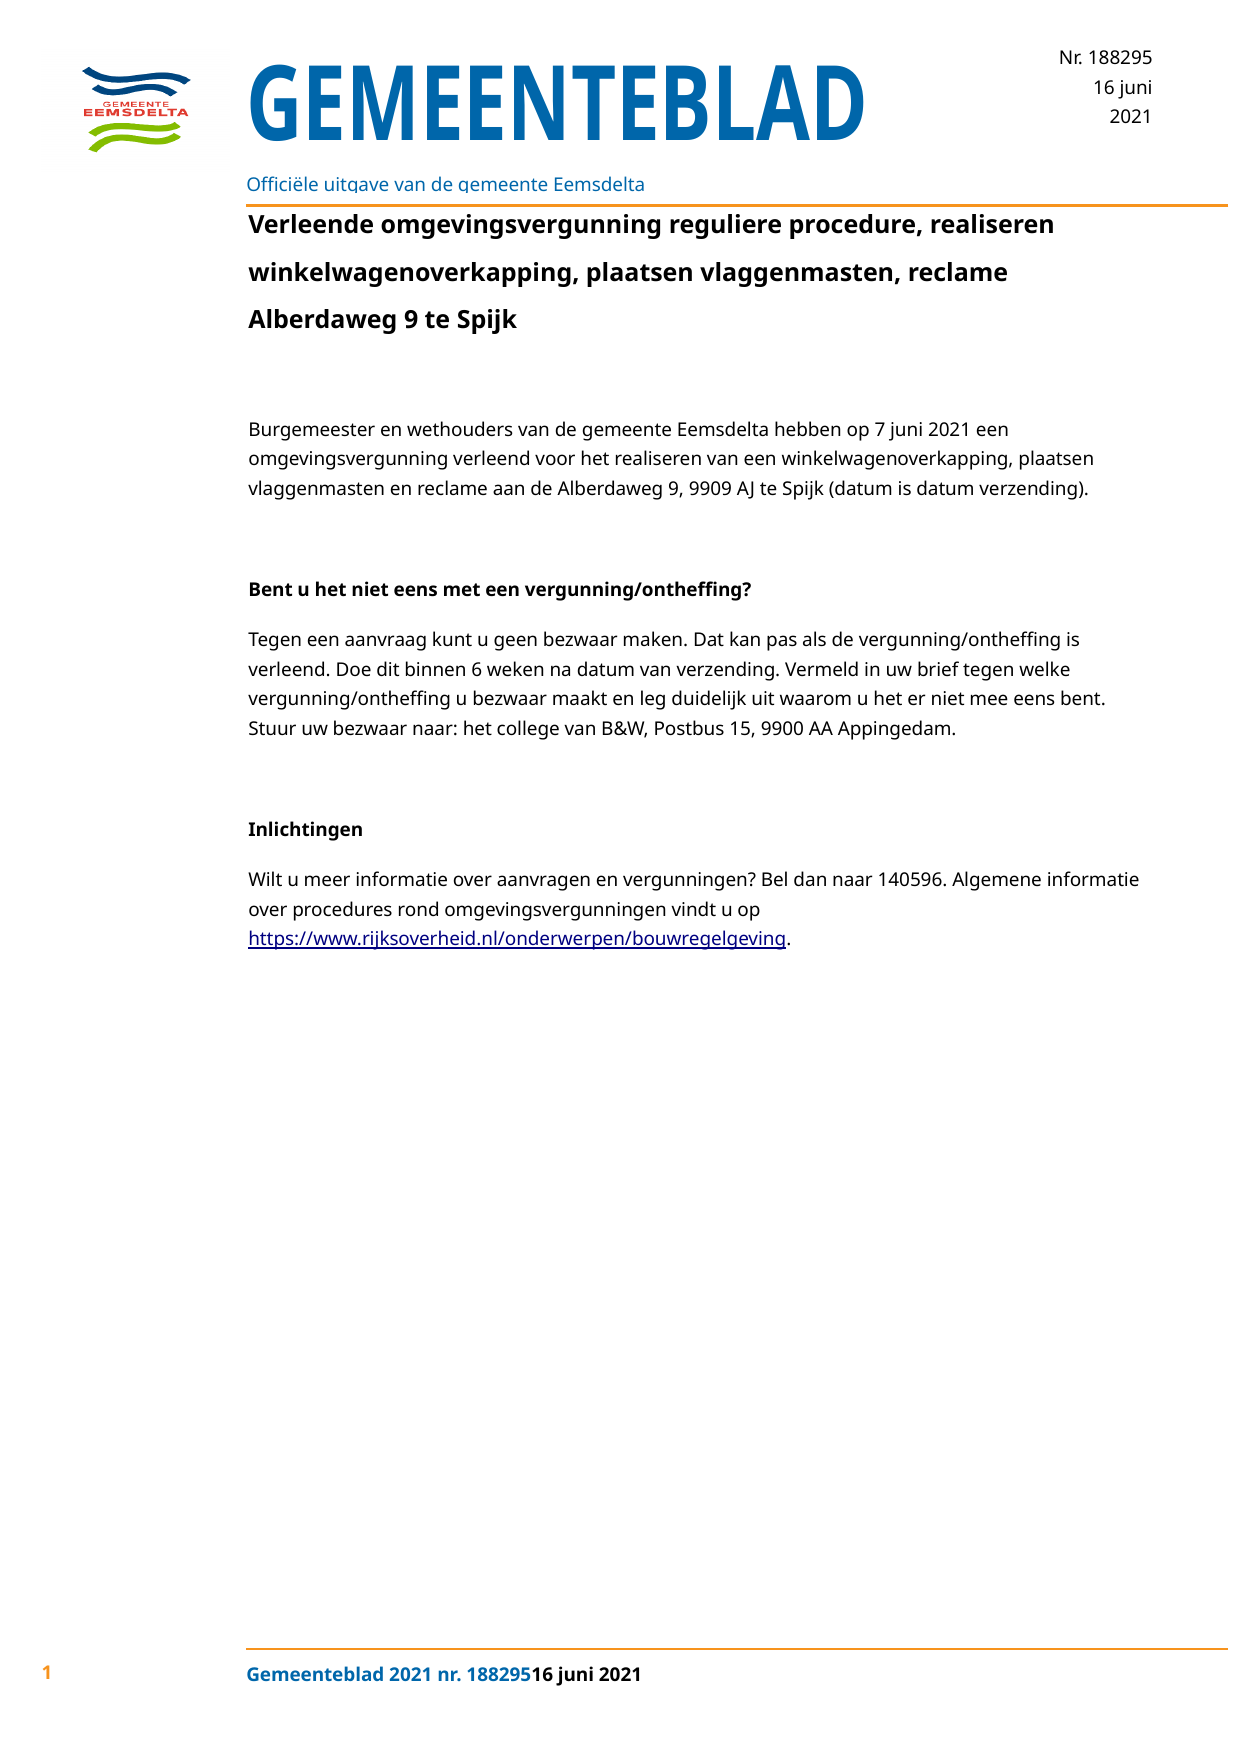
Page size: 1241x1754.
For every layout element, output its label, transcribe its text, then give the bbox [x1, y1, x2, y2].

text Verleende omgevingsvergunning reguliere procedure, realiseren winkelwagenoverkapping, plaatsen vlaggenmasten, reclame Alberdaweg 9 te Spijk [248, 207, 1152, 336]
text Tegen een aanvraag kunt u geen bezwaar maken. Dat kan pas als de vergunning/ontheffing is verleend. Doe dit binnen 6 weken na datum van verzending. Vermeld in uw brief tegen welke vergunning/ontheffing u bezwaar maakt en leg duidelijk uit waarom u het er niet mee eens bent. Stuur uw bezwaar naar: het college van B&W, Postbus 15, 9900 AA Appingedam. [248, 626, 1152, 741]
text Bent u het niet eens met een vergunning/ontheffing? [248, 576, 1152, 602]
picture [41, 47, 231, 172]
text Wilt u meer informatie over aanvragen en vergunningen? Bel dan naar 140596. Algemene informatie over procedures rond omgevingsvergunningen vindt u op https://www.rijksoverheid.nl/onderwerpen/bouwregelgeving. [248, 866, 1152, 951]
text Inlichtingen [248, 816, 1152, 842]
text Burgemeester en wethouders van de gemeente Eemsdelta hebben op 7 juni 2021 een omgevingsvergunning verleend voor het realiseren van een winkelwagenoverkapping, plaatsen vlaggenmasten en reclame aan de Alberdaweg 9, 9909 AJ te Spijk (datum is datum verzending). [248, 416, 1152, 501]
